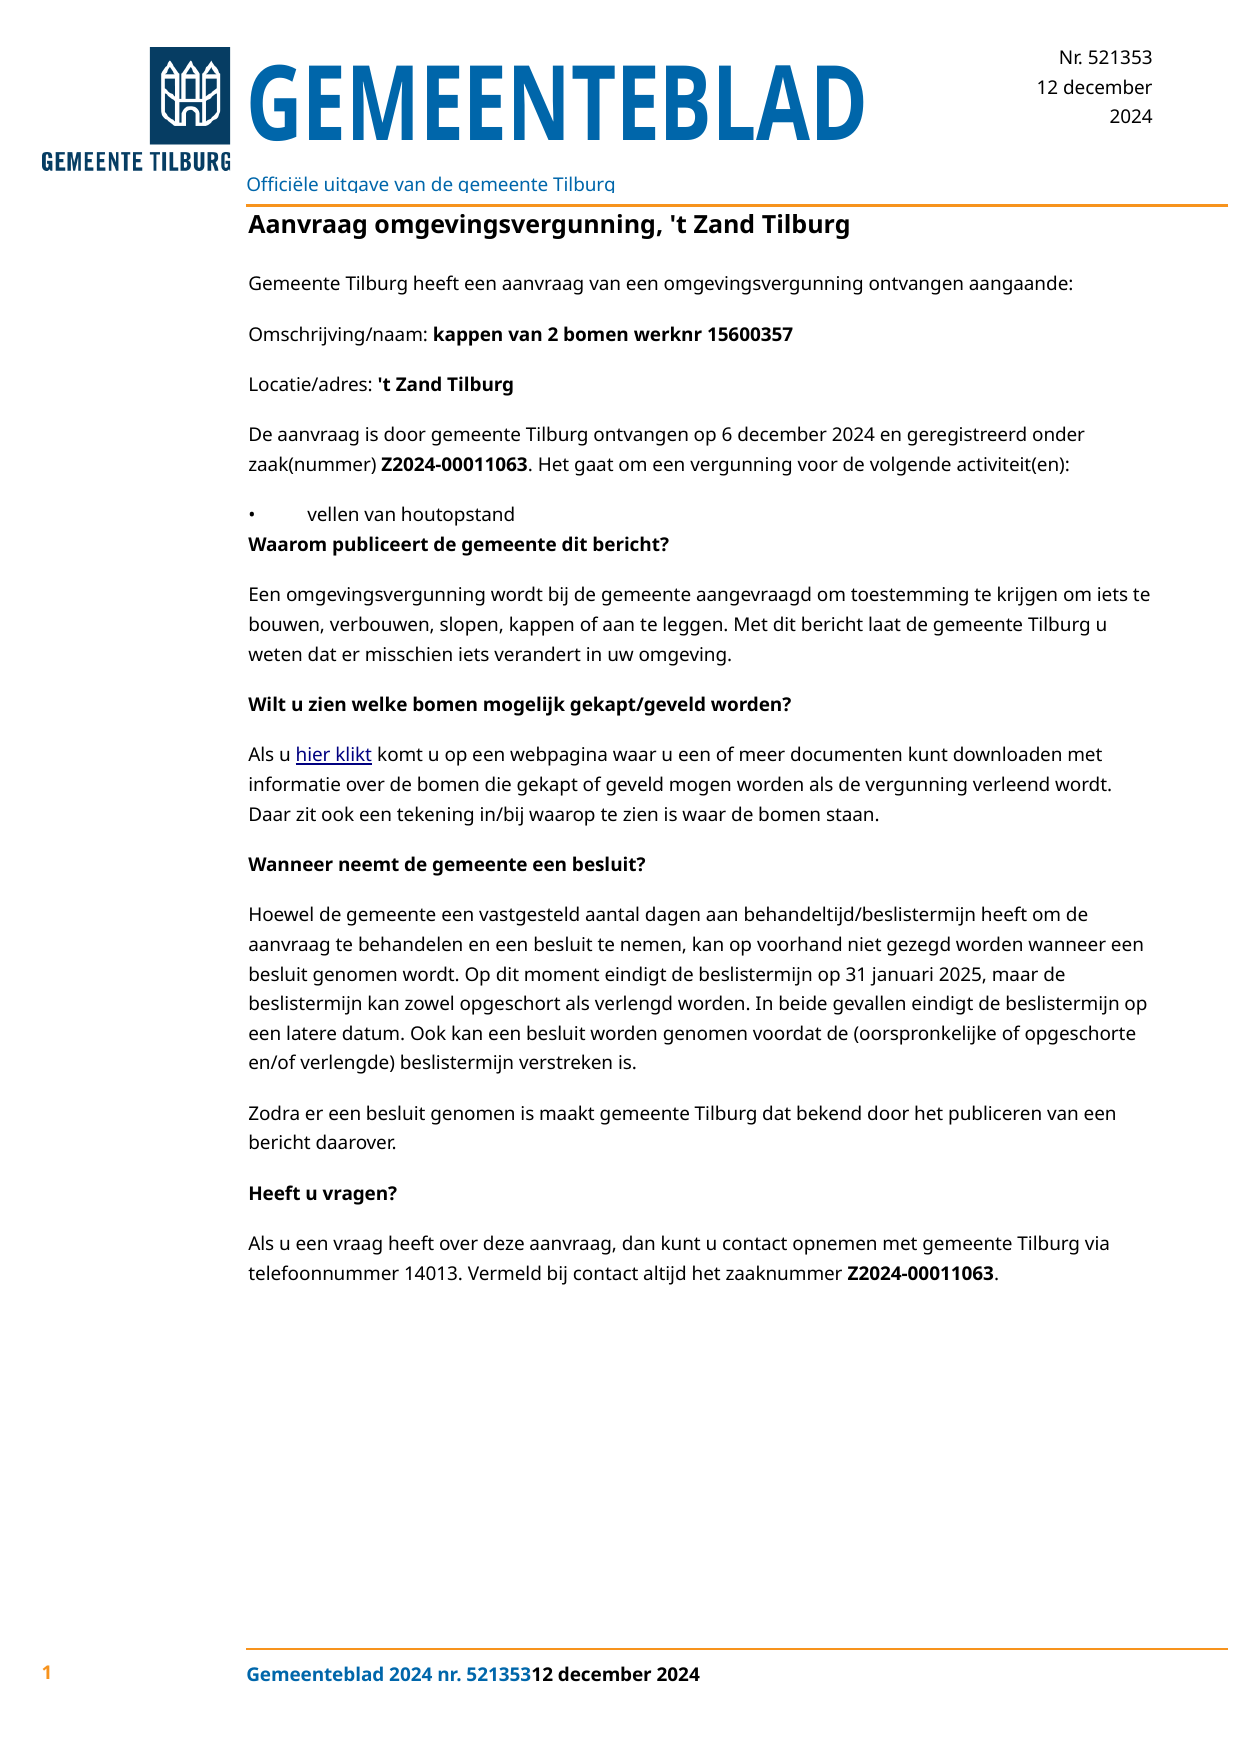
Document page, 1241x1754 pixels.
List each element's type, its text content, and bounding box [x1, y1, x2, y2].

text Omschrijving/naam: kappen van 2 bomen werknr 15600357 [248, 321, 1152, 346]
list vellen van houtopstand [248, 502, 1152, 527]
text Een omgevingsvergunning wordt bij de gemeente aangevraagd om toestemming te krijgen om iets te bouwen, verbouwen, slopen, kappen of aan te leggen. Met dit bericht laat de gemeente Tilburg u weten dat er misschien iets verandert in uw omgeving. [248, 582, 1152, 666]
text Hoewel de gemeente een vastgesteld aantal dagen aan behandeltijd/beslistermijn heeft om de aanvraag te behandelen en een besluit te nemen, kan op voorhand niet gezegd worden wanneer een besluit genomen wordt. Op dit moment eindigt de beslistermijn op 31 januari 2025, maar de beslistermijn kan zowel opgeschort als verlengd worden. In beide gevallen eindigt de beslistermijn op een latere datum. Ook kan een besluit worden genomen voordat de (oorspronkelijke of opgeschorte en/of verlengde) beslistermijn verstreken is. [248, 902, 1152, 1075]
text De aanvraag is door gemeente Tilburg ontvangen op 6 december 2024 en geregistreerd onder zaak(nummer) Z2024-00011063. Het gaat om een vergunning voor de volgende activiteit(en): [248, 422, 1152, 477]
text Wanneer neemt de gemeente een besluit? [248, 851, 1152, 877]
text Locatie/adres: 't Zand Tilburg [248, 371, 1152, 397]
text Waarom publiceert de gemeente dit bericht? [248, 531, 1152, 557]
text Als u hier klikt komt u op een webpagina waar u een of meer documenten kunt downloaden met informatie over de bomen die gekapt of geveld mogen worden als de vergunning verleend wordt. Daar zit ook een tekening in/bij waarop te zien is waar de bomen staan. [248, 742, 1152, 826]
text Heeft u vragen? [248, 1180, 1152, 1206]
text Wilt u zien welke bomen mogelijk gekapt/geveld worden? [248, 691, 1152, 717]
text Aanvraag omgevingsvergunning, 't Zand Tilburg [248, 207, 1152, 241]
picture [41, 47, 231, 172]
text Als u een vraag heeft over deze aanvraag, dan kunt u contact opnemen met gemeente Tilburg via telefoonnummer 14013. Vermeld bij contact altijd het zaaknummer Z2024-00011063. [248, 1230, 1152, 1286]
text Zodra er een besluit genomen is maakt gemeente Tilburg dat bekend door het publiceren van een bericht daarover. [248, 1100, 1152, 1155]
text Gemeente Tilburg heeft een aanvraag van een omgevingsvergunning ontvangen aangaande: [248, 270, 1152, 296]
